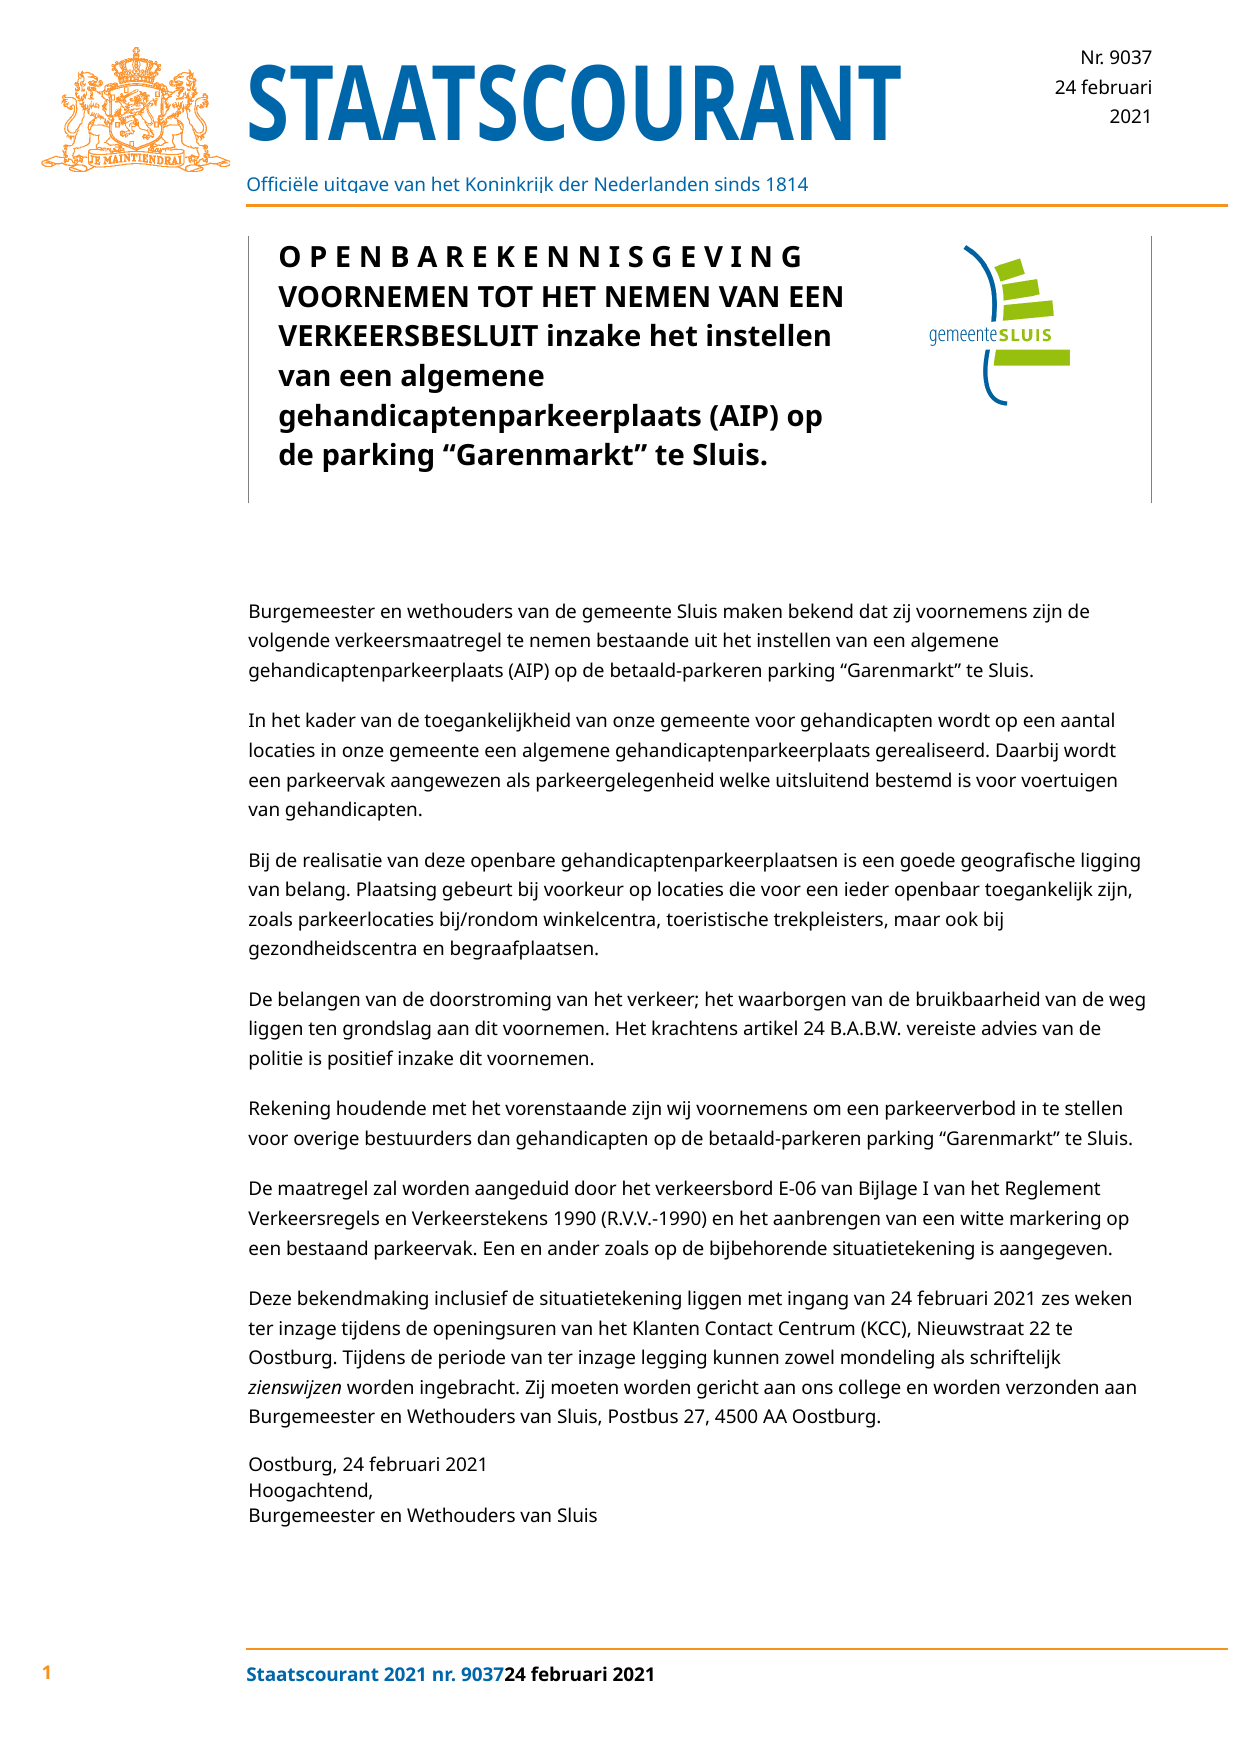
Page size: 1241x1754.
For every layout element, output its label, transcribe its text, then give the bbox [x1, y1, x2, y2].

table_header [850, 236, 912, 413]
text In het kader van de toegankelijkheid van onze gemeente voor gehandicapten wordt op een aantal locaties in onze gemeente een algemene gehandicaptenparkeerplaats gerealiseerd. Daarbij wordt een parkeervak aangewezen als parkeergelegenheid welke uitsluitend bestemd is voor voertuigen van gehandicapten. [248, 708, 1152, 822]
picture [41, 47, 231, 172]
text Oostburg, 24 februari 2021 [248, 1451, 1152, 1477]
text Burgemeester en Wethouders van Sluis [248, 1503, 1152, 1528]
text Bij de realisatie van deze openbare gehandicaptenparkeerplaatsen is een goede geografische ligging van belang. Plaatsing gebeurt bij voorkeur op locaties die voor een ieder openbaar toegankelijk zijn, zoals parkeerlocaties bij/rondom winkelcentra, toeristische trekpleisters, maar ook bij gezondheidscentra en begraafplaatsen. [248, 847, 1152, 961]
text Hoogachtend, [248, 1477, 1152, 1503]
text De maatregel zal worden aangeduid door het verkeersbord E-06 van Bijlage I van het Reglement Verkeersregels en Verkeerstekens 1990 (R.V.V.-1990) en het aanbrengen van een witte markering op een bestaand parkeervak. Een en ander zoals op de bijbehorende situatietekening is aangegeven. [248, 1176, 1152, 1260]
text Burgemeester en wethouders van de gemeente Sluis maken bekend dat zij voornemens zijn de volgende verkeersmaatregel te nemen bestaande uit het instellen van een algemene gehandicaptenparkeerplaats (AIP) op de betaald-parkeren parking “Garenmarkt” te Sluis. [248, 598, 1152, 683]
table_header O P E N B A R E K E N N I S G E V I N G VOORNEMEN TOT HET NEMEN VAN EEN VERKEERSBESLUIT inzake het instellen van een algemene gehandicaptenparkeerplaats (AIP) op de parking “Garenmarkt” te Sluis. [249, 236, 850, 503]
picture [912, 236, 1090, 414]
text De belangen van de doorstroming van het verkeer; het waarborgen van de bruikbaarheid van de weg liggen ten grondslag aan dit voornemen. Het krachtens artikel 24 B.A.B.W. vereiste advies van de politie is positief inzake dit voornemen. [248, 986, 1152, 1071]
text Deze bekendmaking inclusief de situatietekening liggen met ingang van 24 februari 2021 zes weken ter inzage tijdens de openingsuren van het Klanten Contact Centrum (KCC), Nieuwstraat 22 te Oostburg. Tijdens de periode van ter inzage legging kunnen zowel mondeling als schriftelijk zienswijzen worden ingebracht. Zij moeten worden gericht aan ons college en worden verzonden aan Burgemeester en Wethouders van Sluis, Postbus 27, 4500 AA Oostburg. [248, 1285, 1152, 1429]
text Rekening houdende met het vorenstaande zijn wij voornemens om een parkeerverbod in te stellen voor overige bestuurders dan gehandicapten op de betaald-parkeren parking “Garenmarkt” te Sluis. [248, 1096, 1152, 1151]
table_header [1090, 236, 1151, 413]
table_header [850, 414, 1151, 503]
